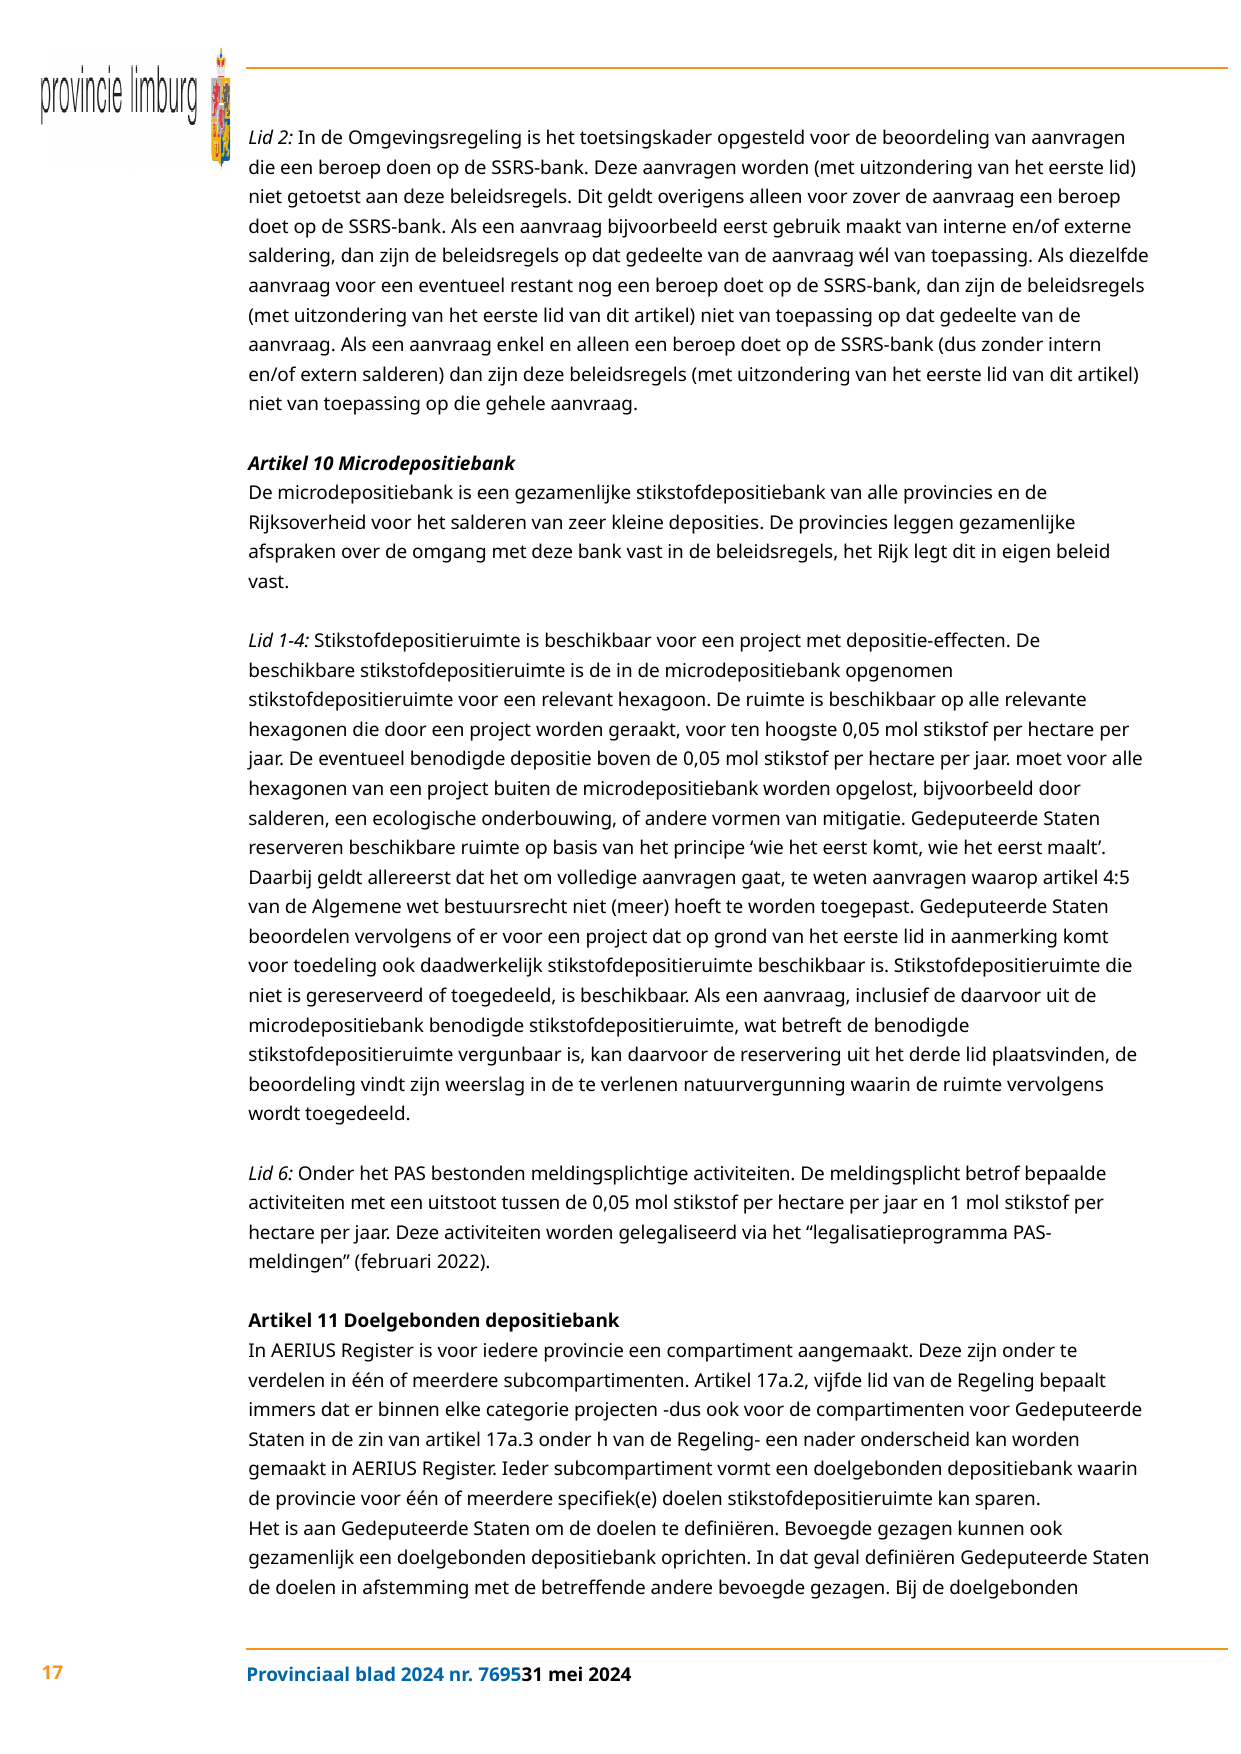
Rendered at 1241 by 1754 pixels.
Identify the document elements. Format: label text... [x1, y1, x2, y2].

text Lid 1-4: Stikstofdepositieruimte is beschikbaar voor een project met depositie-effecten. De beschikbare stikstofdepositieruimte is de in de microdepositiebank opgenomen stikstofdepositieruimte voor een relevant hexagoon. De ruimte is beschikbaar op alle relevante hexagonen die door een project worden geraakt, voor ten hoogste 0,05 mol stikstof per hectare per jaar. De eventueel benodigde depositie boven de 0,05 mol stikstof per hectare per jaar. moet voor alle hexagonen van een project buiten de microdepositiebank worden opgelost, bijvoorbeeld door salderen, een ecologische onderbouwing, of andere vormen van mitigatie. Gedeputeerde Staten reserveren beschikbare ruimte op basis van het principe ‘wie het eerst komt, wie het eerst maalt’. Daarbij geldt allereerst dat het om volledige aanvragen gaat, te weten aanvragen waarop artikel 4:5 van de Algemene wet bestuursrecht niet (meer) hoeft te worden toegepast. Gedeputeerde Staten beoordelen vervolgens of er voor een project dat op grond van het eerste lid in aanmerking komt voor toedeling ook daadwerkelijk stikstofdepositieruimte beschikbaar is. Stikstofdepositieruimte die niet is gereserveerd of toegedeeld, is beschikbaar. Als een aanvraag, inclusief de daarvoor uit de microdepositiebank benodigde stikstofdepositieruimte, wat betreft de benodigde stikstofdepositieruimte vergunbaar is, kan daarvoor de reservering uit het derde lid plaatsvinden, de beoordeling vindt zijn weerslag in de te verlenen natuurvergunning waarin de ruimte vervolgens wordt toegedeeld. [248, 627, 1152, 1126]
text In AERIUS Register is voor iedere provincie een compartiment aangemaakt. Deze zijn onder te verdelen in één of meerdere subcompartimenten. Artikel 17a.2, vijfde lid van de Regeling bepaalt immers dat er binnen elke categorie projecten -dus ook voor de compartimenten voor Gedeputeerde Staten in de zin van artikel 17a.3 onder h van de Regeling- een nader onderscheid kan worden gemaakt in AERIUS Register. Ieder subcompartiment vormt een doelgebonden depositiebank waarin de provincie voor één of meerdere specifiek(e) doelen stikstofdepositieruimte kan sparen. [248, 1337, 1152, 1511]
text Het is aan Gedeputeerde Staten om de doelen te definiëren. Bevoegde gezagen kunnen ook gezamenlijk een doelgebonden depositiebank oprichten. In dat geval definiëren Gedeputeerde Staten de doelen in afstemming met de betreffende andere bevoegde gezagen. Bij de doelgebonden [248, 1515, 1152, 1600]
text Artikel 10 Microdepositiebank [248, 450, 1152, 476]
text Artikel 11 Doelgebonden depositiebank [248, 1308, 1152, 1333]
text De microdepositiebank is een gezamenlijke stikstofdepositiebank van alle provincies en de Rijksoverheid voor het salderen van zeer kleine deposities. De provincies leggen gezamenlijke afspraken over de omgang met deze bank vast in de beleidsregels, het Rijk legt dit in eigen beleid vast. [248, 479, 1152, 594]
picture [41, 47, 231, 172]
text Lid 6: Onder het PAS bestonden meldingsplichtige activiteiten. De meldingsplicht betrof bepaalde activiteiten met een uitstoot tussen de 0,05 mol stikstof per hectare per jaar en 1 mol stikstof per hectare per jaar. Deze activiteiten worden gelegaliseerd via het “legalisatieprogramma PAS-meldingen” (februari 2022). [248, 1160, 1152, 1274]
text Lid 2: In de Omgevingsregeling is het toetsingskader opgesteld voor de beoordeling van aanvragen die een beroep doen op de SSRS-bank. Deze aanvragen worden (met uitzondering van het eerste lid) niet getoetst aan deze beleidsregels. Dit geldt overigens alleen voor zover de aanvraag een beroep doet op de SSRS-bank. Als een aanvraag bijvoorbeeld eerst gebruik maakt van interne en/of externe saldering, dan zijn de beleidsregels op dat gedeelte van de aanvraag wél van toepassing. Als diezelfde aanvraag voor een eventueel restant nog een beroep doet op de SSRS-bank, dan zijn de beleidsregels (met uitzondering van het eerste lid van dit artikel) niet van toepassing op dat gedeelte van de aanvraag. Als een aanvraag enkel en alleen een beroep doet op de SSRS-bank (dus zonder intern en/of extern salderen) dan zijn deze beleidsregels (met uitzondering van het eerste lid van dit artikel) niet van toepassing op die gehele aanvraag. [248, 124, 1152, 416]
